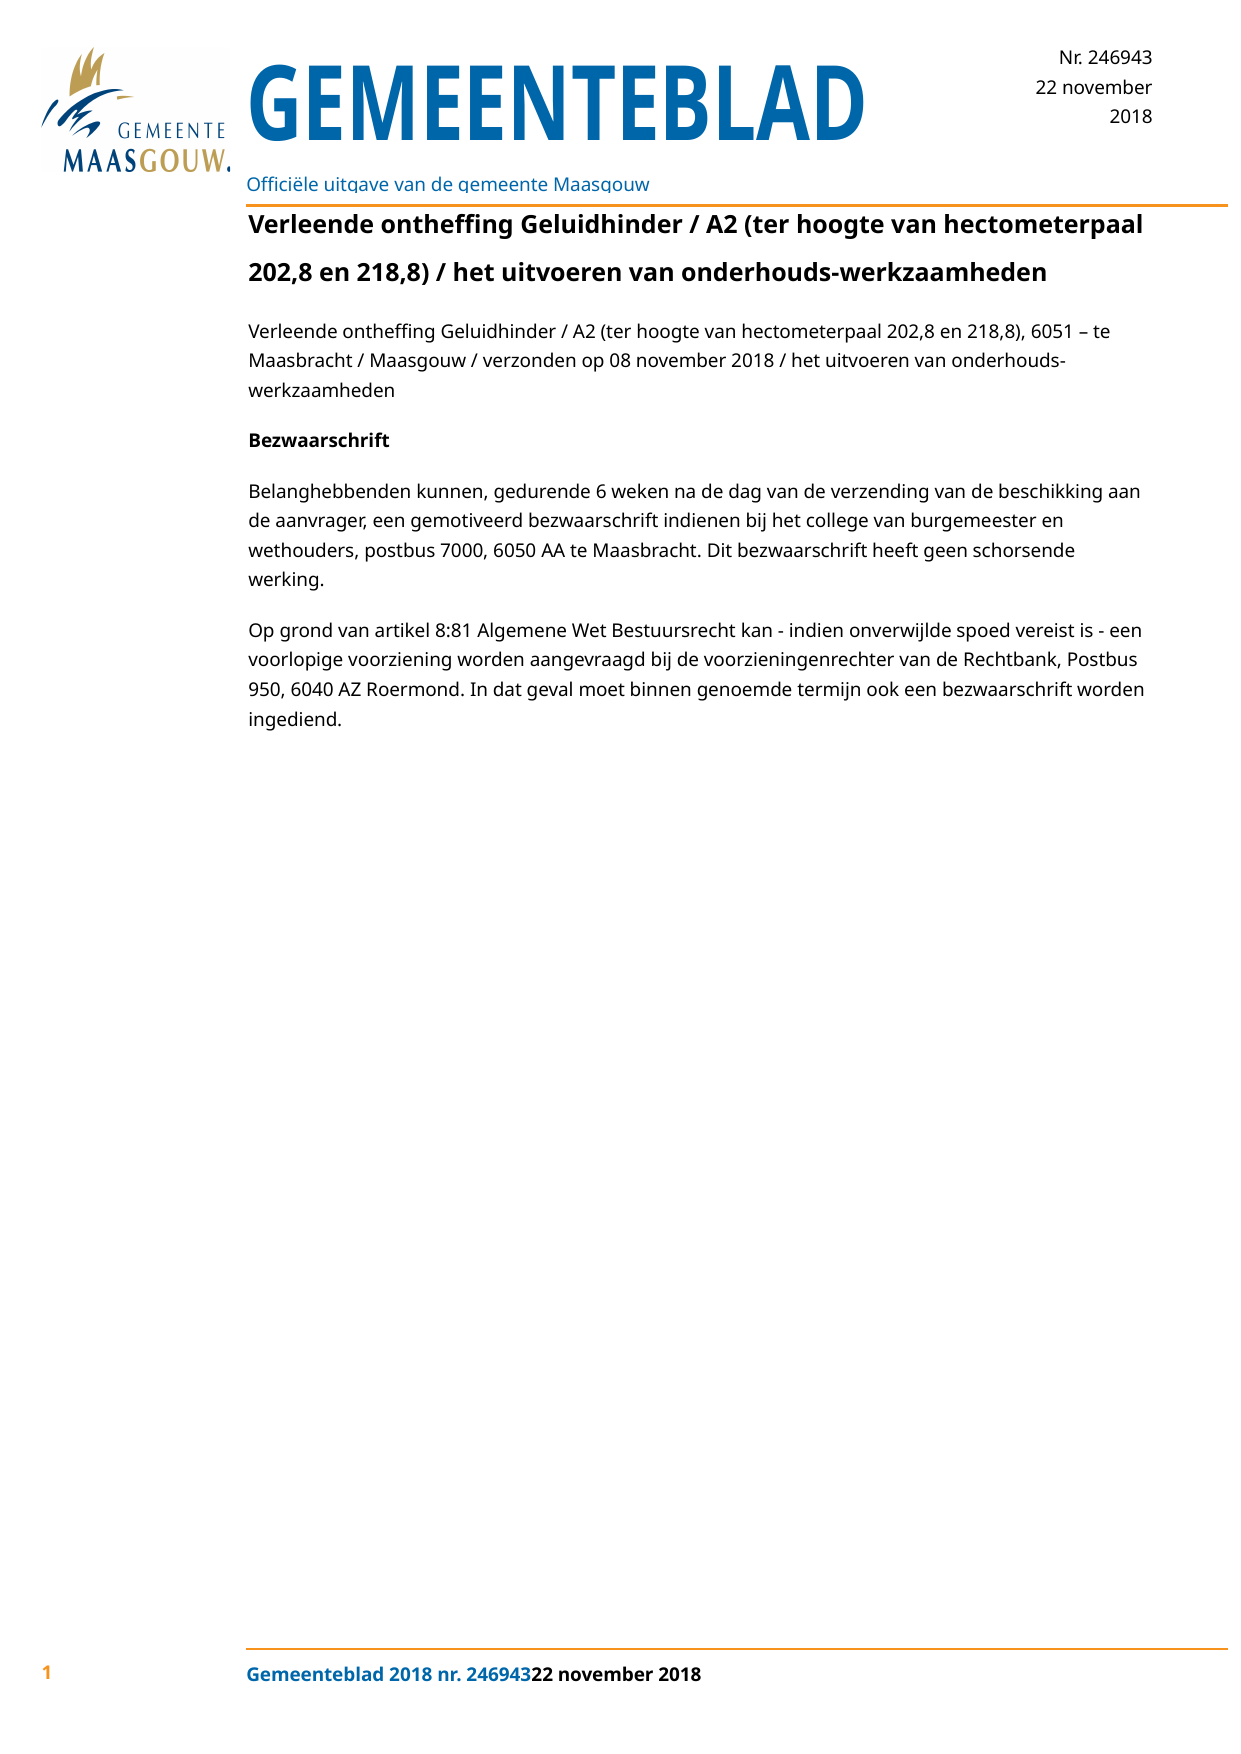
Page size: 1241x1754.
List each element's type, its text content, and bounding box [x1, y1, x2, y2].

text Op grond van artikel 8:81 Algemene Wet Bestuursrecht kan - indien onverwijlde spoed vereist is - een voorlopige voorziening worden aangevraagd bij de voorzieningenrechter van de Rechtbank, Postbus 950, 6040 AZ Roermond. In dat geval moet binnen genoemde termijn ook een bezwaarschrift worden ingediend. [248, 617, 1152, 732]
picture [41, 47, 231, 172]
text Belanghebbenden kunnen, gedurende 6 weken na de dag van de verzending van de beschikking aan de aanvrager, een gemotiveerd bezwaarschrift indienen bij het college van burgemeester en wethouders, postbus 7000, 6050 AA te Maasbracht. Dit bezwaarschrift heeft geen schorsende werking. [248, 478, 1152, 592]
text Bezwaarschrift [248, 427, 1152, 453]
text Verleende ontheffing Geluidhinder / A2 (ter hoogte van hectometerpaal 202,8 en 218,8) / het uitvoeren van onderhouds-werkzaamheden [248, 207, 1152, 288]
text Verleende ontheffing Geluidhinder / A2 (ter hoogte van hectometerpaal 202,8 en 218,8), 6051 – te Maasbracht / Maasgouw / verzonden op 08 november 2018 / het uitvoeren van onderhouds-werkzaamheden [248, 318, 1152, 403]
